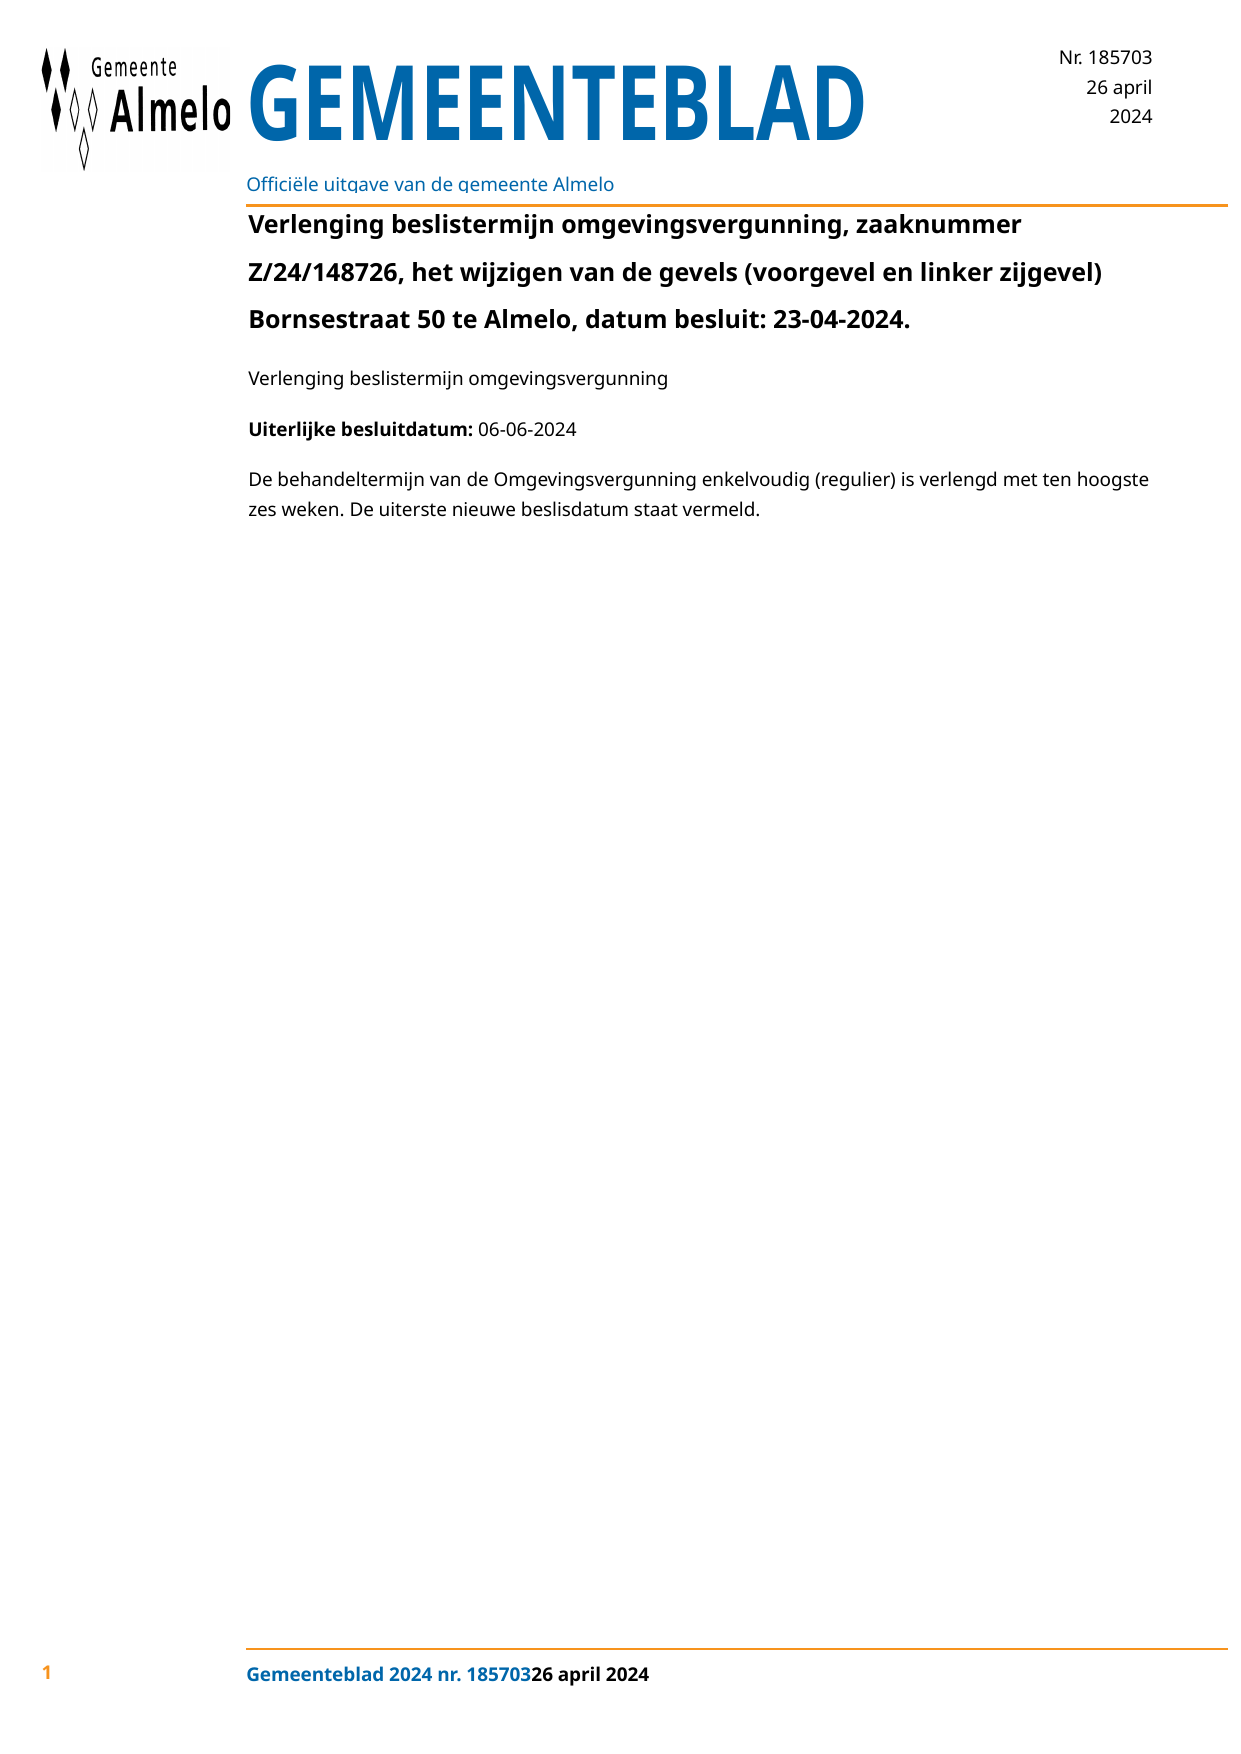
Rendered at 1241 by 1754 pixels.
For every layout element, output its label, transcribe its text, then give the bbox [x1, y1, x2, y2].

text Uiterlijke besluitdatum: 06-06-2024 [248, 416, 1152, 442]
text De behandeltermijn van de Omgevingsvergunning enkelvoudig (regulier) is verlengd met ten hoogste zes weken. De uiterste nieuwe beslisdatum staat vermeld. [248, 466, 1152, 522]
picture [41, 47, 231, 172]
text Verlenging beslistermijn omgevingsvergunning [248, 366, 1152, 391]
text Verlenging beslistermijn omgevingsvergunning, zaaknummer Z/24/148726, het wijzigen van de gevels (voorgevel en linker zijgevel) Bornsestraat 50 te Almelo, datum besluit: 23-04-2024. [248, 207, 1152, 336]
